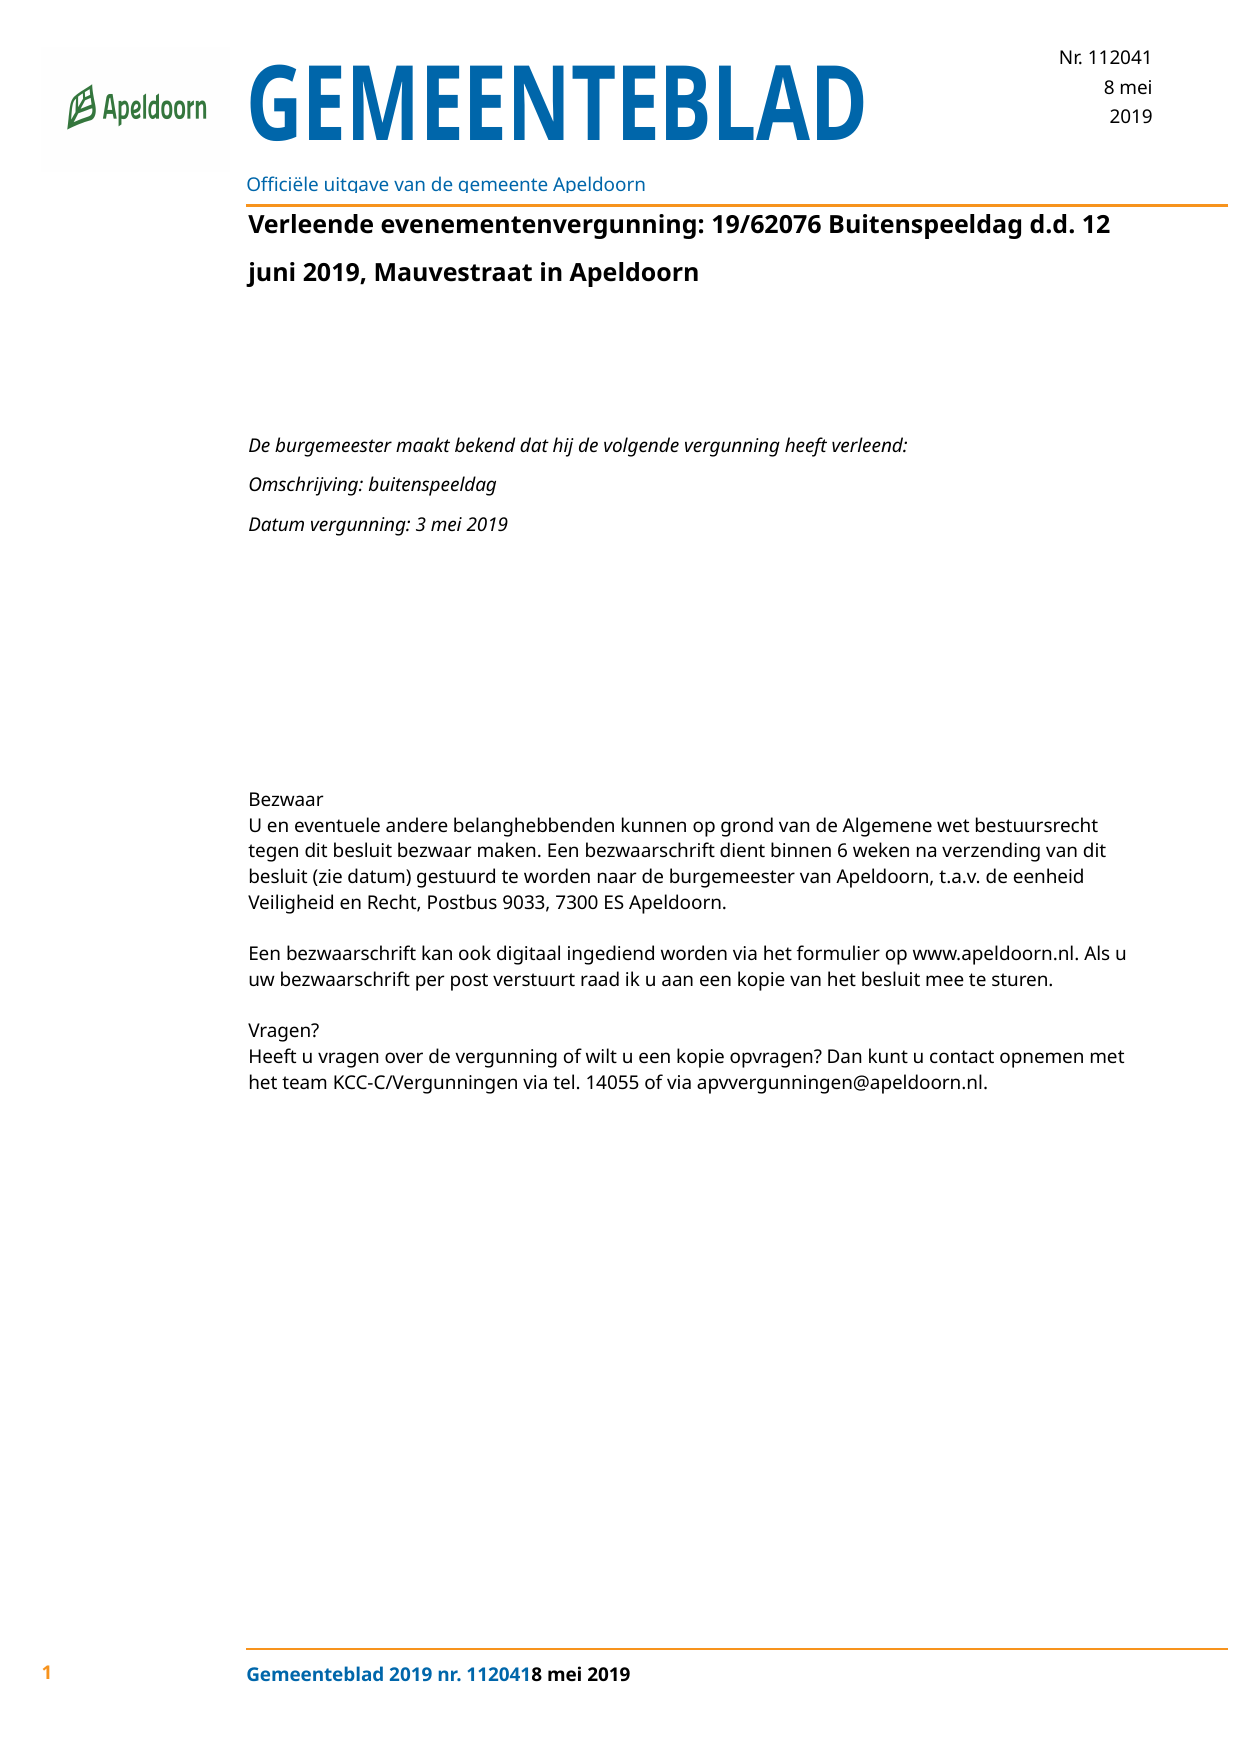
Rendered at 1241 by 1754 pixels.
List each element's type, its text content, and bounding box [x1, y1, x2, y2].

text Datum vergunning: 3 mei 2019 [248, 511, 1152, 537]
text Verleende evenementenvergunning: 19/62076 Buitenspeeldag d.d. 12 juni 2019, Mauvestraat in Apeldoorn [248, 207, 1152, 288]
text Bezwaar [248, 786, 1152, 812]
text De burgemeester maakt bekend dat hij de volgende vergunning heeft verleend: [248, 432, 1152, 458]
text Vragen? [248, 1018, 1152, 1043]
text Omschrijving: buitenspeeldag [248, 472, 1152, 497]
text Een bezwaarschrift kan ook digitaal ingediend worden via het formulier op www.apeldoorn.nl. Als u uw bezwaarschrift per post verstuurt raad ik u aan een kopie van het besluit mee te sturen. [248, 940, 1152, 992]
picture [41, 47, 231, 172]
text U en eventuele andere belanghebbenden kunnen op grond van de Algemene wet bestuursrecht tegen dit besluit bezwaar maken. Een bezwaarschrift dient binnen 6 weken na verzending van dit besluit (zie datum) gestuurd te worden naar de burgemeester van Apeldoorn, t.a.v. de eenheid Veiligheid en Recht, Postbus 9033, 7300 ES Apeldoorn. [248, 812, 1152, 915]
text Heeft u vragen over de vergunning of wilt u een kopie opvragen? Dan kunt u contact opnemen met het team KCC-C/Vergunningen via tel. 14055 of via apvvergunningen@apeldoorn.nl. [248, 1043, 1152, 1095]
